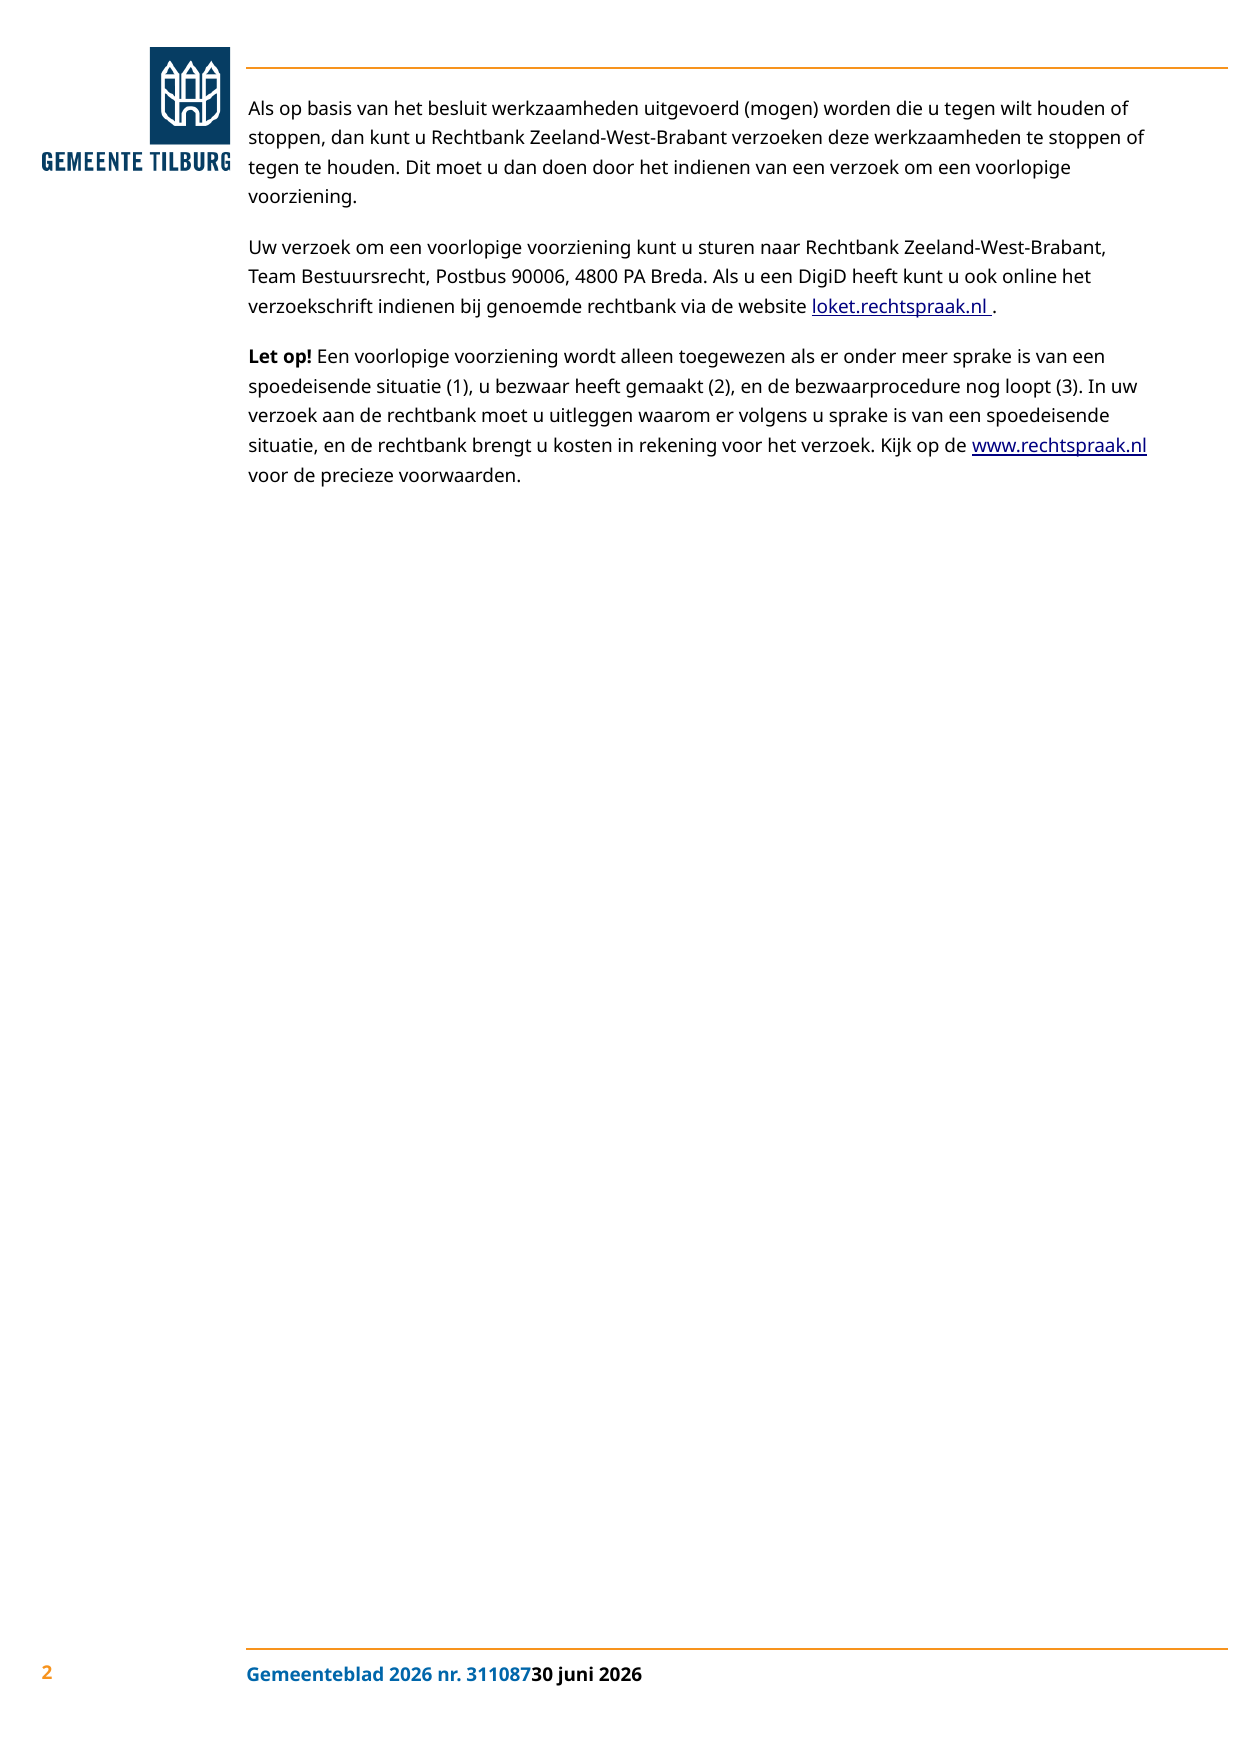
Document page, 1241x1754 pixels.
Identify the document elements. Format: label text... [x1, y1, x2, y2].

text Als op basis van het besluit werkzaamheden uitgevoerd (mogen) worden die u tegen wilt houden of stoppen, dan kunt u Rechtbank Zeeland-West-Brabant verzoeken deze werkzaamheden te stoppen of tegen te houden. Dit moet u dan doen door het indienen van een verzoek om een voorlopige voorziening. [248, 95, 1152, 209]
text Uw verzoek om een voorlopige voorziening kunt u sturen naar Rechtbank Zeeland-West-Brabant, Team Bestuursrecht, Postbus 90006, 4800 PA Breda. Als u een DigiD heeft kunt u ook online het verzoekschrift indienen bij genoemde rechtbank via de website loket.rechtspraak.nl . [248, 234, 1152, 319]
text Let op! Een voorlopige voorziening wordt alleen toegewezen als er onder meer sprake is van een spoedeisende situatie (1), u bezwaar heeft gemaakt (2), en de bezwaarprocedure nog loopt (3). In uw verzoek aan de rechtbank moet u uitleggen waarom er volgens u sprake is van een spoedeisende situatie, en de rechtbank brengt u kosten in rekening voor het verzoek. Kijk op de www.rechtspraak.nl voor de precieze voorwaarden. [248, 343, 1152, 488]
picture [41, 47, 231, 172]
